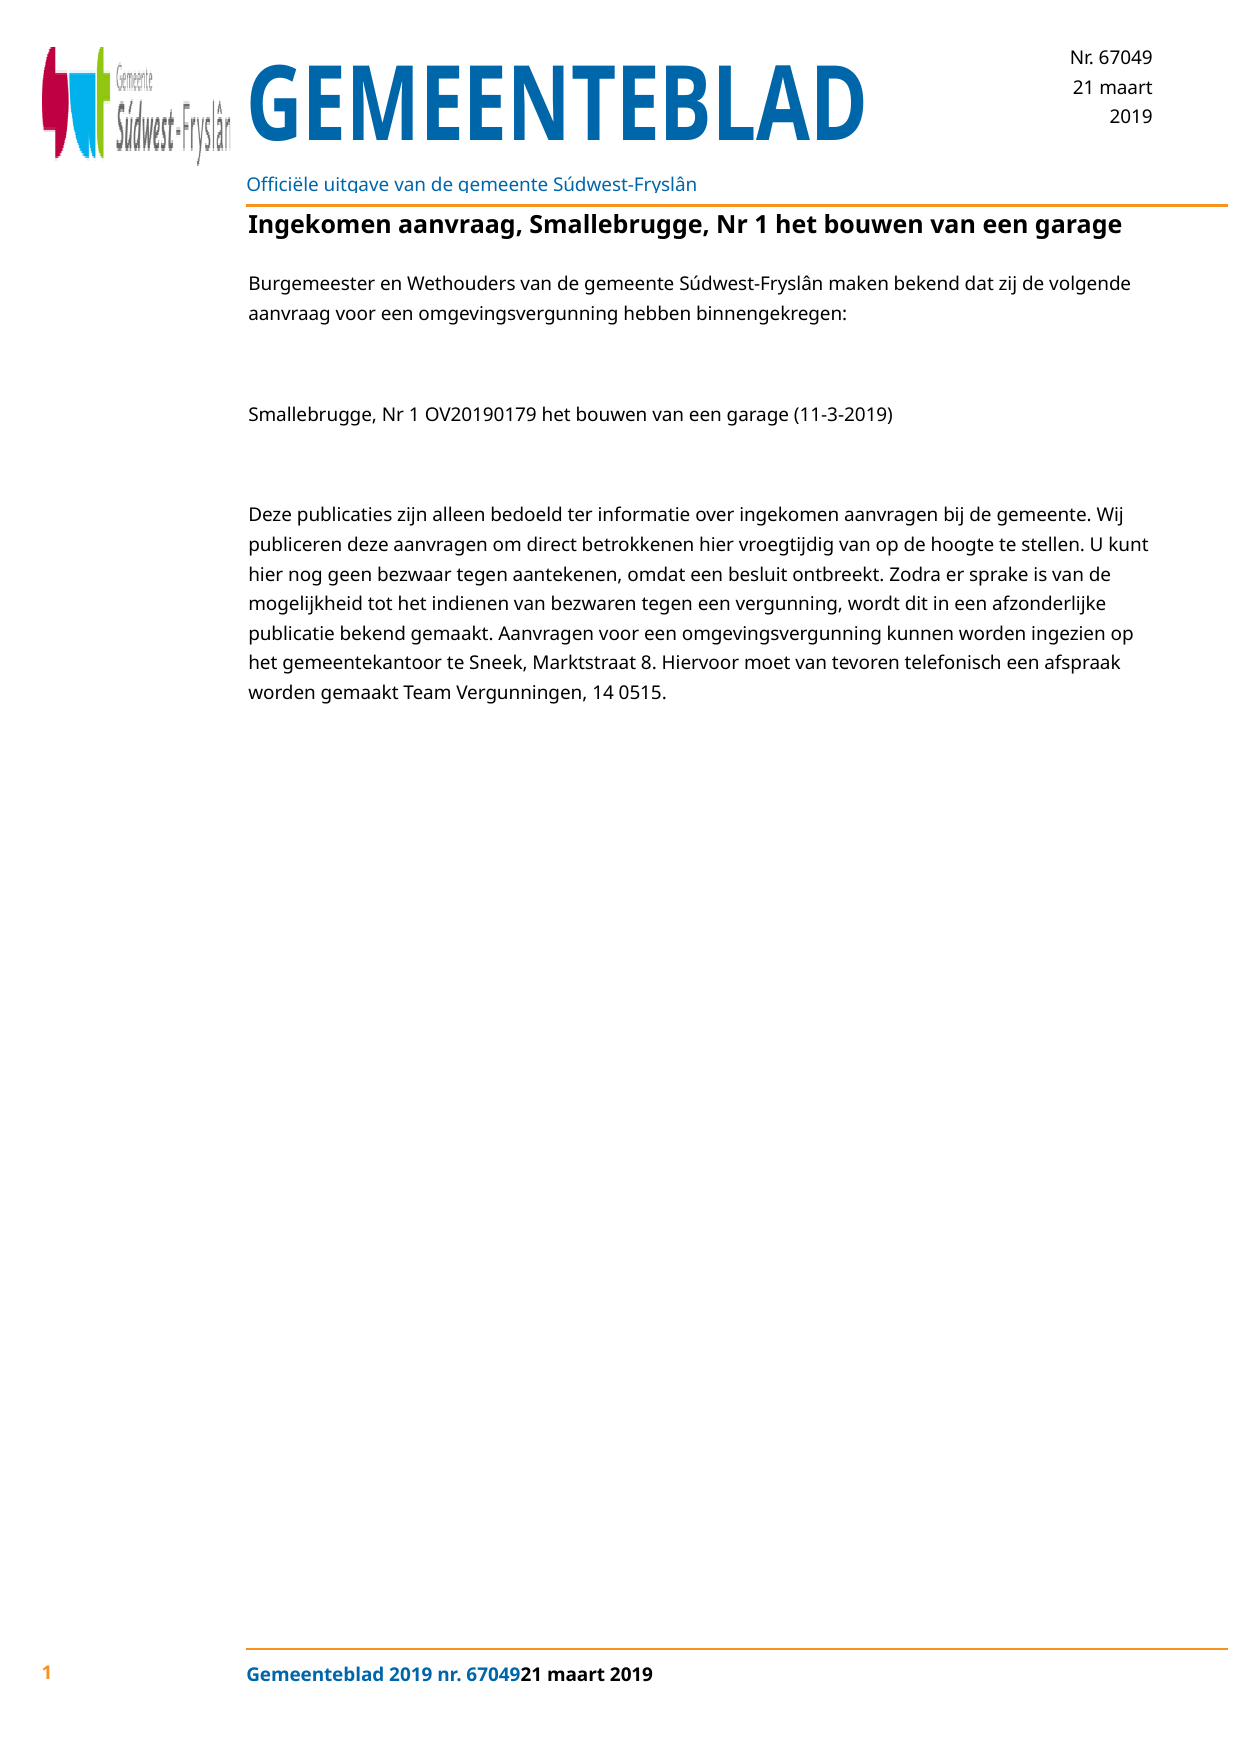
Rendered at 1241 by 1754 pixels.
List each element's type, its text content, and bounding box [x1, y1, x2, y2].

text Ingekomen aanvraag, Smallebrugge, Nr 1 het bouwen van een garage [248, 207, 1152, 241]
text Deze publicaties zijn alleen bedoeld ter informatie over ingekomen aanvragen bij de gemeente. Wij publiceren deze aanvragen om direct betrokkenen hier vroegtijdig van op de hoogte te stellen. U kunt hier nog geen bezwaar tegen aantekenen, omdat een besluit ontbreekt. Zodra er sprake is van de mogelijkheid tot het indienen van bezwaren tegen een vergunning, wordt dit in een afzonderlijke publicatie bekend gemaakt. Aanvragen voor een omgevingsvergunning kunnen worden ingezien op het gemeentekantoor te Sneek, Marktstraat 8. Hiervoor moet van tevoren telefonisch een afspraak worden gemaakt Team Vergunningen, 14 0515. [248, 502, 1152, 705]
text Burgemeester en Wethouders van de gemeente Súdwest-Fryslân maken bekend dat zij de volgende aanvraag voor een omgevingsvergunning hebben binnengekregen: [248, 270, 1152, 326]
text Smallebrugge, Nr 1 OV20190179 het bouwen van een garage (11-3-2019) [248, 401, 1152, 426]
picture [41, 47, 231, 172]
